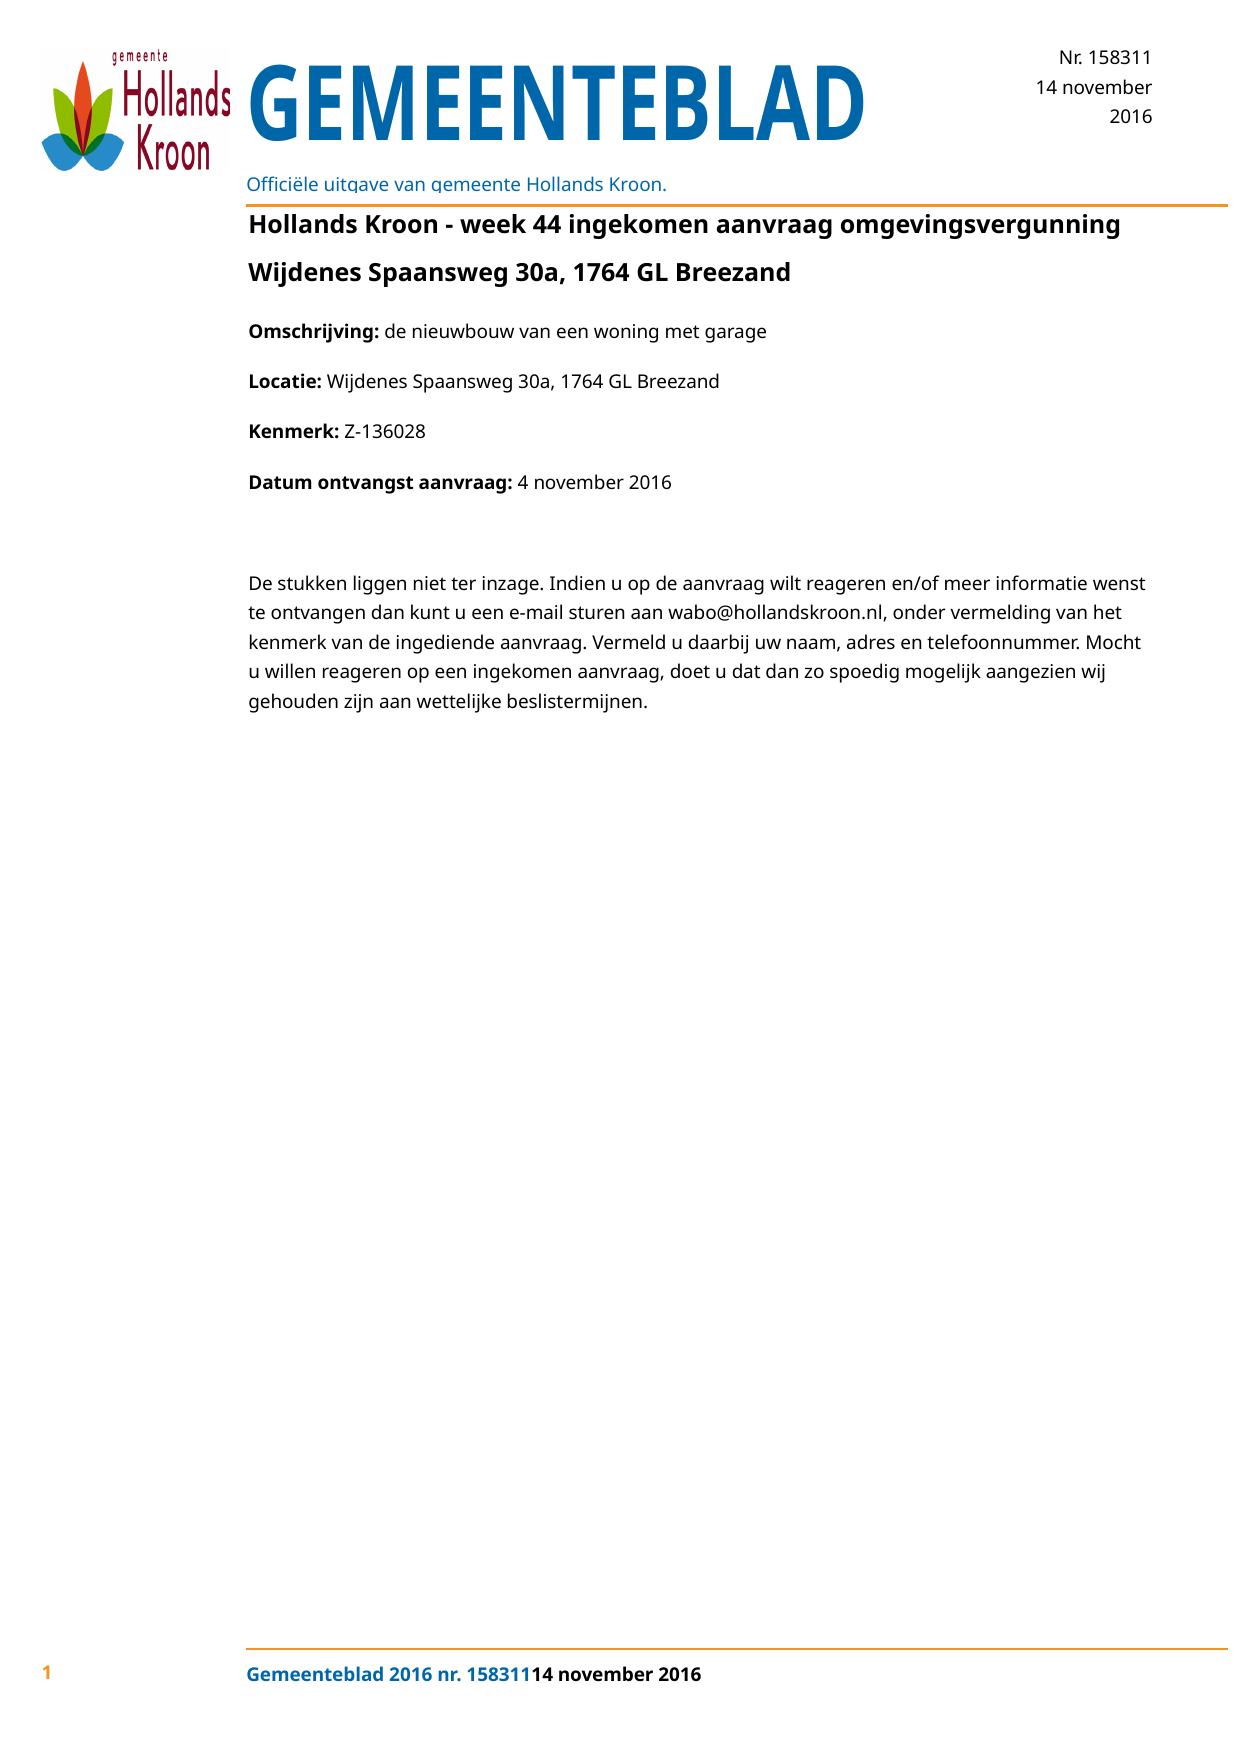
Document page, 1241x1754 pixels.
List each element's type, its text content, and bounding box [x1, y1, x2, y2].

text Locatie: Wijdenes Spaansweg 30a, 1764 GL Breezand [248, 368, 1152, 394]
picture [41, 47, 231, 172]
text Datum ontvangst aanvraag: 4 november 2016 [248, 469, 1152, 495]
text Hollands Kroon - week 44 ingekomen aanvraag omgevingsvergunning Wijdenes Spaansweg 30a, 1764 GL Breezand [248, 207, 1152, 288]
text Omschrijving: de nieuwbouw van een woning met garage [248, 318, 1152, 344]
text De stukken liggen niet ter inzage. Indien u op de aanvraag wilt reageren en/of meer informatie wenst te ontvangen dan kunt u een e-mail sturen aan wabo@hollandskroon.nl, onder vermelding van het kenmerk van de ingediende aanvraag. Vermeld u daarbij uw naam, adres en telefoonnummer. Mocht u willen reageren op een ingekomen aanvraag, doet u dat dan zo spoedig mogelijk aangezien wij gehouden zijn aan wettelijke beslistermijnen. [248, 570, 1152, 714]
text Kenmerk: Z-136028 [248, 419, 1152, 444]
